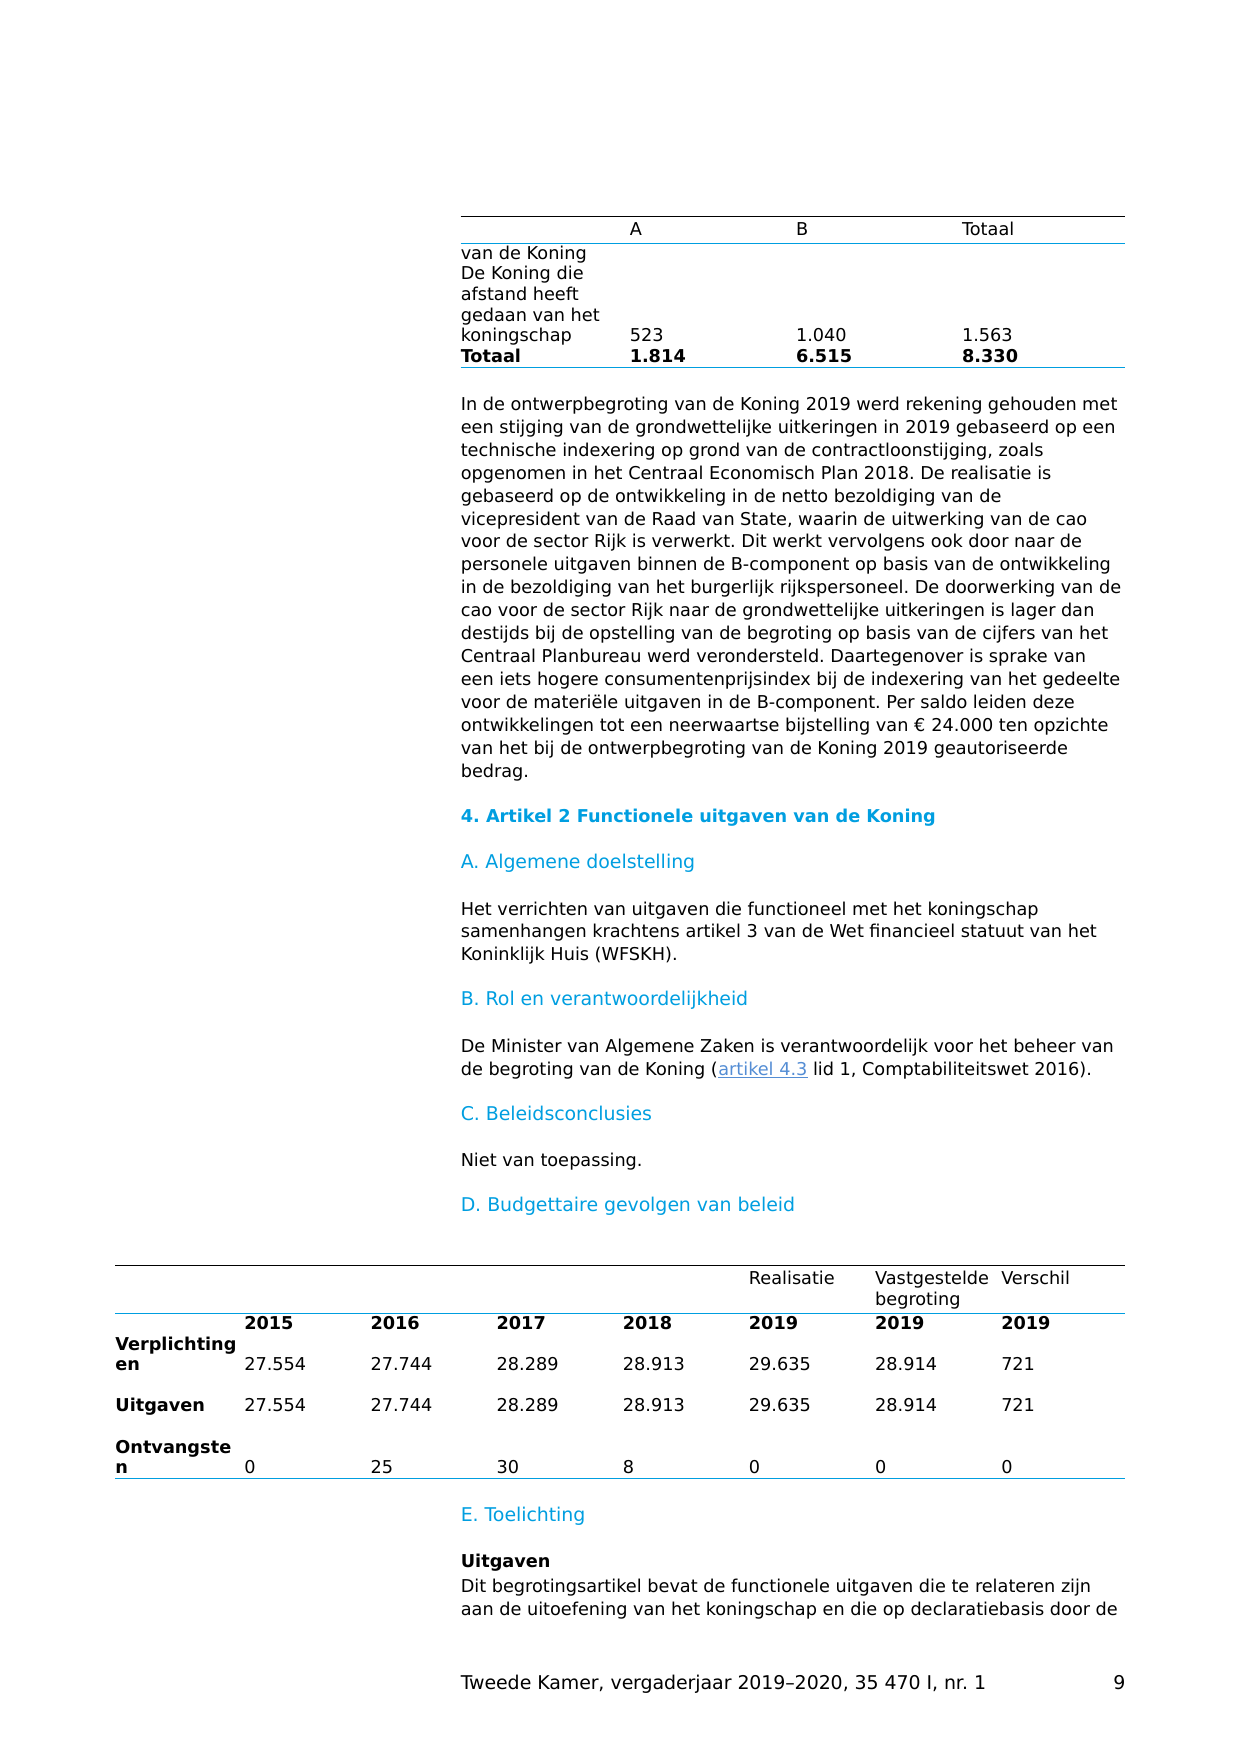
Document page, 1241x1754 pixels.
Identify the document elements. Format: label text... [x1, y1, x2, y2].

table_cell [627, 244, 793, 263]
table_cell 29.635 [746, 1395, 872, 1416]
table_cell 27.554 [241, 1395, 367, 1416]
table_cell [241, 1266, 367, 1312]
table_cell Verschil [998, 1266, 1125, 1312]
text Dit begrotingsartikel bevat de functionele uitgaven die te relateren zijn aan de uitoefening van het koningschap en die op declaratiebasis door de [461, 1574, 1125, 1620]
text De Minister van Algemene Zaken is verantwoordelijk voor het beheer van de begroting van de Koning (artikel 4.3 lid 1, Comptabiliteitswet 2016). [461, 1034, 1125, 1080]
table_cell [998, 1416, 1125, 1437]
table_cell [115, 1375, 241, 1395]
table_cell [872, 1416, 998, 1437]
table_cell 2019 [998, 1314, 1125, 1333]
table_cell De Koning die afstand heeft gedaan van het koningschap [461, 263, 627, 346]
table_cell Ontvangsten [115, 1437, 241, 1478]
table_cell [620, 1416, 746, 1437]
text Het verrichten van uitgaven die functioneel met het koningschap samenhangen krachtens artikel 3 van de Wet financieel statuut van het Koninklijk Huis (WFSKH). [461, 897, 1125, 965]
table_cell van de Koning [461, 244, 627, 263]
table_cell [620, 1266, 746, 1312]
table_cell 0 [746, 1437, 872, 1478]
table_cell 8.330 [959, 346, 1125, 366]
table_cell 28.914 [872, 1334, 998, 1375]
table_cell [494, 1375, 620, 1395]
table_cell [241, 1375, 367, 1395]
table_header Grondwettelijke uitkering aan: (bedragen x € 1.000) [461, 191, 1125, 216]
title E. Toelichting [461, 1503, 1125, 1525]
table_cell 30 [494, 1437, 620, 1478]
table_header Budgettaire gevolgen artikel 2 Functionele uitgaven van de Koning (bedragen x € 1.000) [115, 1240, 1125, 1265]
title 4. Artikel 2 Functionele uitgaven van de Koning [461, 804, 1125, 827]
title B. Rol en verantwoordelijkheid [461, 988, 1125, 1010]
table_cell B [793, 217, 959, 243]
table_cell 721 [998, 1334, 1125, 1375]
table_cell 2016 [368, 1314, 493, 1333]
table_cell [494, 1266, 620, 1312]
table_cell Realisatie [746, 1266, 872, 1312]
table_cell Totaal [959, 217, 1125, 243]
table_cell 0 [872, 1437, 998, 1478]
table_cell 28.289 [494, 1334, 620, 1375]
table_cell 2018 [620, 1314, 746, 1333]
table_cell [368, 1266, 493, 1312]
table_cell 28.913 [620, 1395, 746, 1416]
table_cell Totaal [461, 346, 627, 366]
table_cell 28.289 [494, 1395, 620, 1416]
table_cell 28.913 [620, 1334, 746, 1375]
table_cell 0 [241, 1437, 367, 1478]
title D. Budgettaire gevolgen van beleid [461, 1194, 1125, 1216]
table_cell 523 [627, 263, 793, 346]
table_cell [746, 1375, 872, 1395]
table_cell [746, 1416, 872, 1437]
table_cell 8 [620, 1437, 746, 1478]
table_cell [872, 1375, 998, 1395]
table_cell 1.814 [627, 346, 793, 366]
table_cell 29.635 [746, 1334, 872, 1375]
text Niet van toepassing. [461, 1148, 1125, 1171]
table_cell 2015 [241, 1314, 367, 1333]
table_cell 25 [368, 1437, 493, 1478]
text In de ontwerpbegroting van de Koning 2019 werd rekening gehouden met een stijging van de grondwettelijke uitkeringen in 2019 gebaseerd op een technische indexering op grond van de contractloonstijging, zoals opgenomen in het Centraal Economisch Plan 2018. De realisatie is gebaseerd op de ontwikkeling in de netto bezoldiging van de vicepresident van de Raad van State, waarin de uitwerking van de cao voor de sector Rijk is verwerkt. Dit werkt vervolgens ook door naar de personele uitgaven binnen de B-component op basis van de ontwikkeling in de bezoldiging van het burgerlijk rijkspersoneel. De doorwerking van de cao voor de sector Rijk naar de grondwettelijke uitkeringen is lager dan destijds bij de opstelling van de begroting op basis van de cijfers van het Centraal Planbureau werd verondersteld. Daartegenover is sprake van een iets hogere consumentenprijsindex bij de indexering van het gedeelte voor de materiële uitgaven in de B-component. Per saldo leiden deze ontwikkelingen tot een neerwaartse bijstelling van € 24.000 ten opzichte van het bij de ontwerpbegroting van de Koning 2019 geautoriseerde bedrag. [461, 392, 1125, 782]
table_cell [241, 1416, 367, 1437]
table_cell [461, 217, 627, 243]
table_cell 28.914 [872, 1395, 998, 1416]
title A. Algemene doelstelling [461, 851, 1125, 873]
table_cell 27.744 [368, 1395, 493, 1416]
table_cell 27.744 [368, 1334, 493, 1375]
table_cell 721 [998, 1395, 1125, 1416]
table_cell 2019 [746, 1314, 872, 1333]
table_cell [115, 1266, 241, 1312]
table_cell [793, 244, 959, 263]
table_cell Verplichtingen [115, 1334, 241, 1375]
table_cell 27.554 [241, 1334, 367, 1375]
table_cell 1.040 [793, 263, 959, 346]
table_cell 1.563 [959, 263, 1125, 346]
table_cell [620, 1375, 746, 1395]
table_cell Uitgaven [115, 1395, 241, 1416]
table_cell [494, 1416, 620, 1437]
table_cell [115, 1314, 241, 1333]
table_cell [115, 1416, 241, 1437]
title C. Beleidsconclusies [461, 1103, 1125, 1125]
table_cell 2017 [494, 1314, 620, 1333]
table_cell [998, 1375, 1125, 1395]
table_cell [959, 244, 1125, 263]
table_cell 2019 [872, 1314, 998, 1333]
table_cell [368, 1416, 493, 1437]
table_cell [368, 1375, 493, 1395]
table_cell A [627, 217, 793, 243]
text Uitgaven [461, 1549, 1125, 1572]
table_cell 6.515 [793, 346, 959, 366]
table_cell Vastgestelde begroting [872, 1266, 998, 1312]
table_cell 0 [998, 1437, 1125, 1478]
